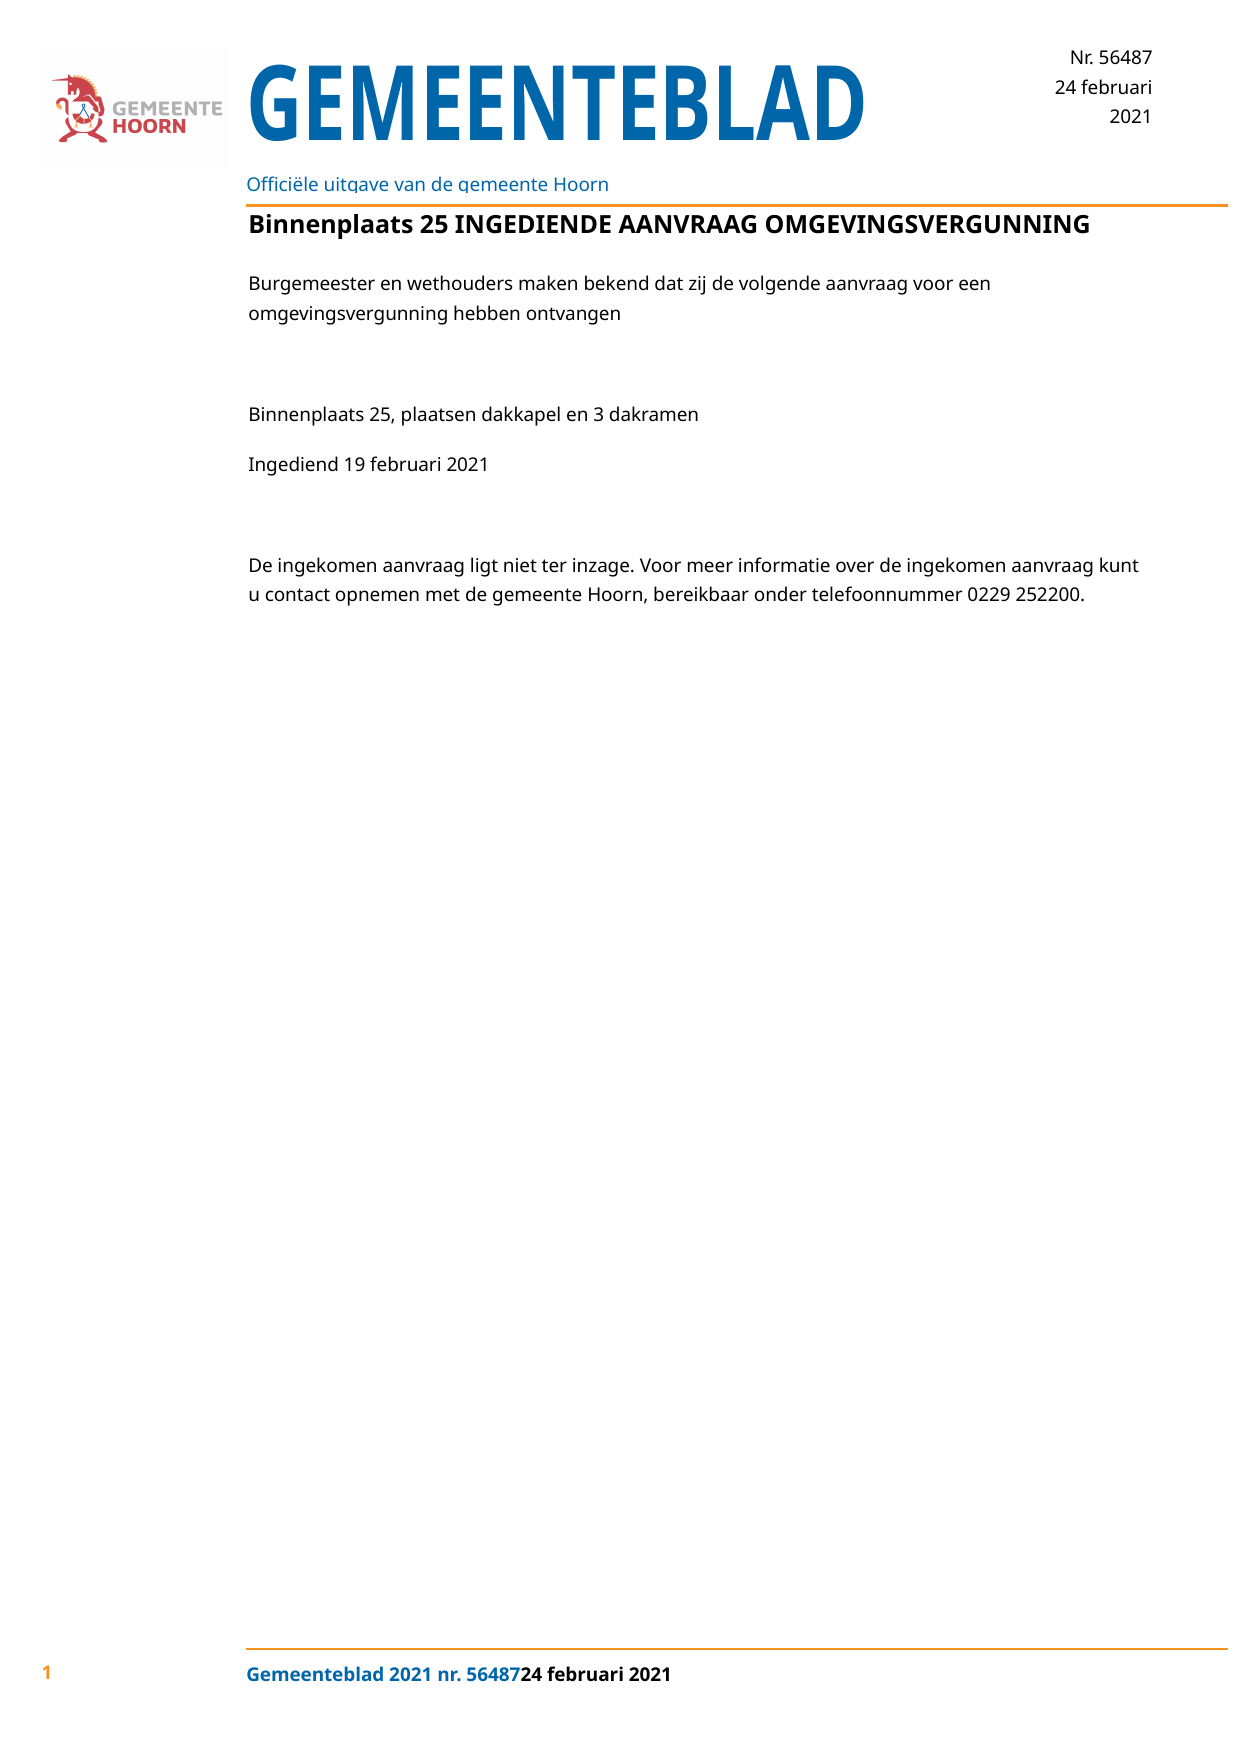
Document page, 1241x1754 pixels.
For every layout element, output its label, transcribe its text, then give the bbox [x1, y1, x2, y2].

picture [41, 47, 231, 172]
text Burgemeester en wethouders maken bekend dat zij de volgende aanvraag voor een omgevingsvergunning hebben ontvangen [248, 270, 1152, 326]
text Ingediend 19 februari 2021 [248, 451, 1152, 477]
text Binnenplaats 25, plaatsen dakkapel en 3 dakramen [248, 401, 1152, 426]
text Binnenplaats 25 INGEDIENDE AANVRAAG OMGEVINGSVERGUNNING [248, 207, 1152, 241]
text De ingekomen aanvraag ligt niet ter inzage. Voor meer informatie over de ingekomen aanvraag kunt u contact opnemen met de gemeente Hoorn, bereikbaar onder telefoonnummer 0229 252200. [248, 552, 1152, 607]
